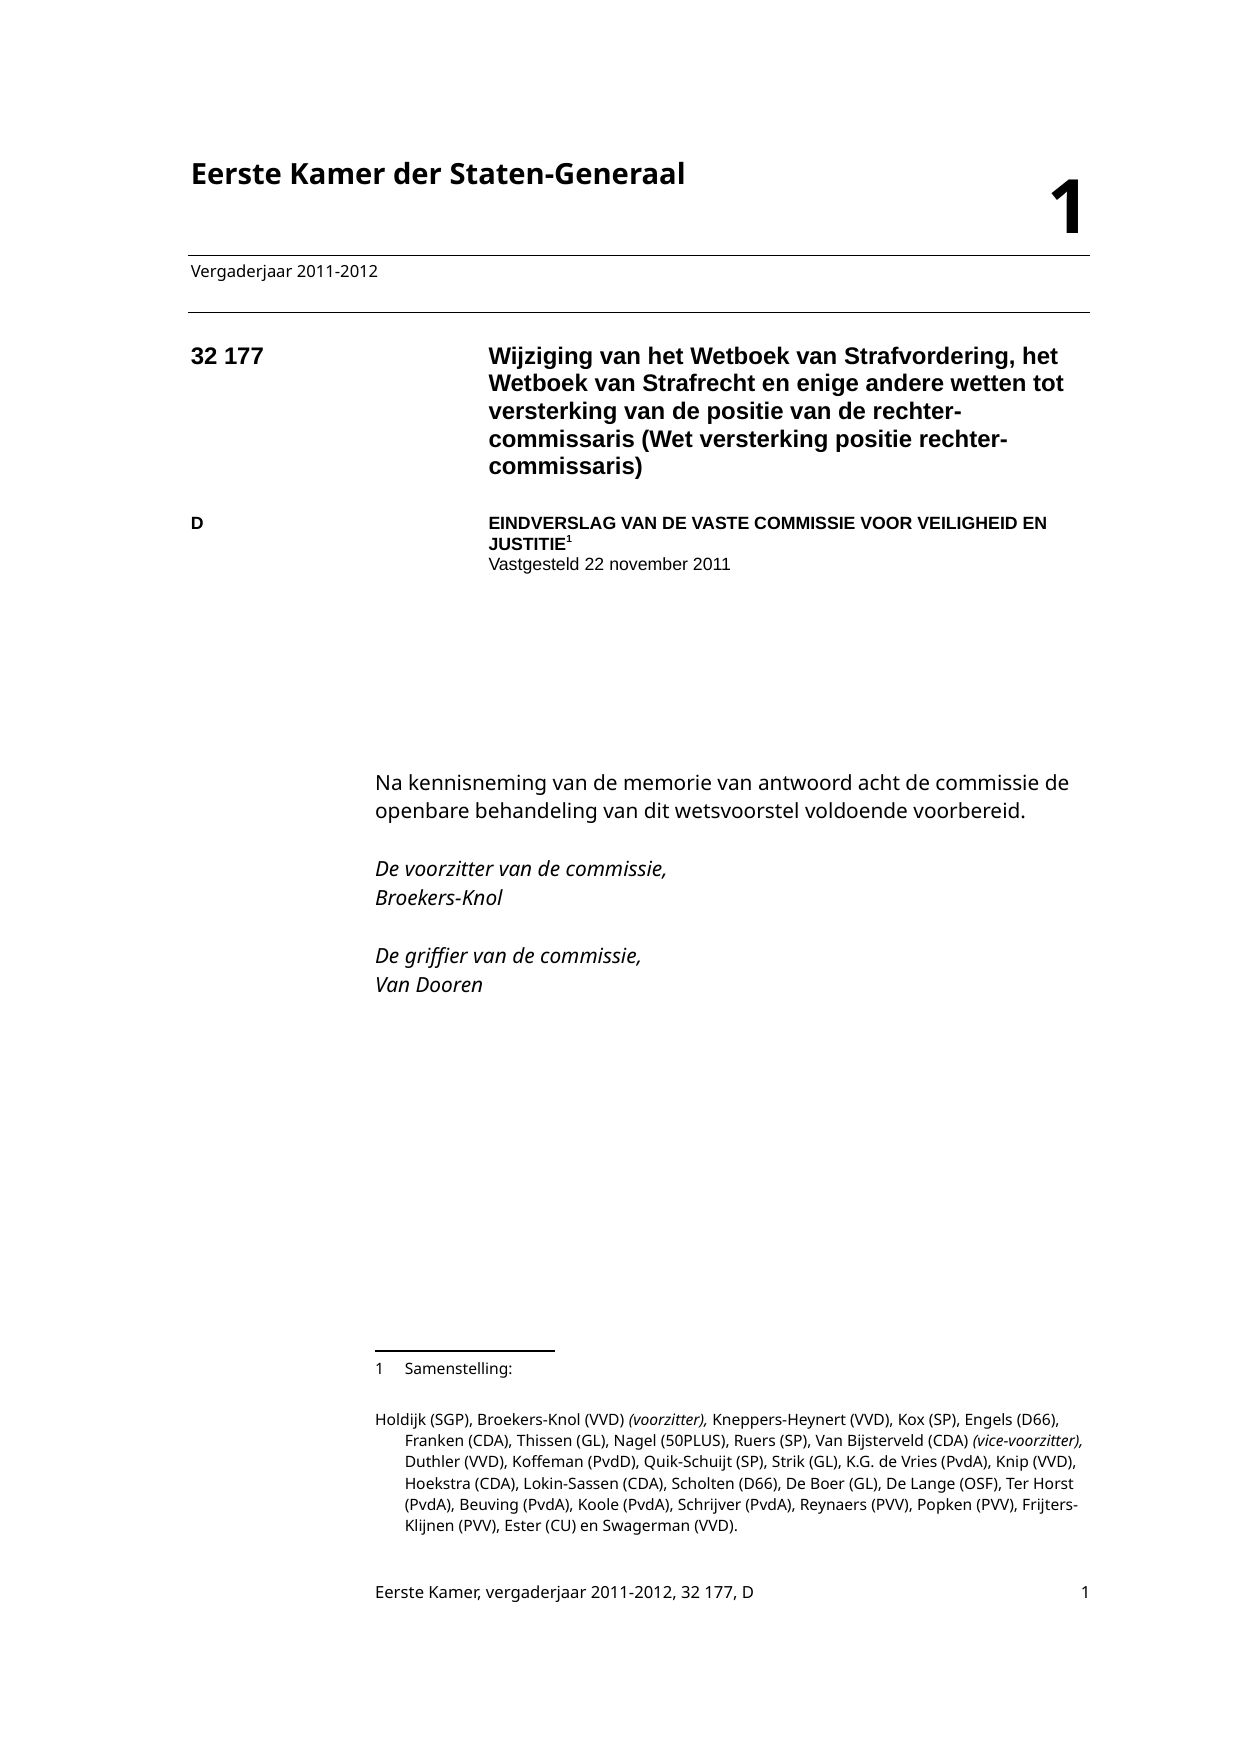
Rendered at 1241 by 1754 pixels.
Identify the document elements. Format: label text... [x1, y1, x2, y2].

table_cell 32 177 [188, 339, 485, 510]
table_cell D [188, 510, 485, 649]
text Broekers-Knol [375, 883, 1090, 911]
table_cell Vergaderjaar 2011-2012 [188, 256, 485, 312]
table_cell [485, 313, 1090, 339]
text De griffier van de commissie, [375, 941, 1090, 970]
table_header Eerste Kamer der Staten-Generaal [188, 150, 909, 255]
text De voorzitter van de commissie, [375, 854, 1090, 883]
text Van Dooren [375, 970, 1090, 998]
text Na kennisneming van de memorie van antwoord acht de commissie de openbare behandeling van dit wetsvoorstel voldoende voorbereid. [375, 768, 1090, 824]
table_header 1 [910, 150, 1090, 255]
table_cell [485, 256, 1090, 312]
table_cell Wijziging van het Wetboek van Strafvordering, het Wetboek van Strafrecht en enige andere wetten tot versterking van de positie van de rechter-commissaris (Wet versterking positie rechter-commissaris) [485, 339, 1090, 510]
table_cell [188, 313, 485, 339]
table_cell EINDVERSLAG VAN DE VASTE COMMISSIE VOOR VEILIGHEID EN JUSTITIE Vastgesteld 22 november 2011 [485, 510, 1090, 649]
